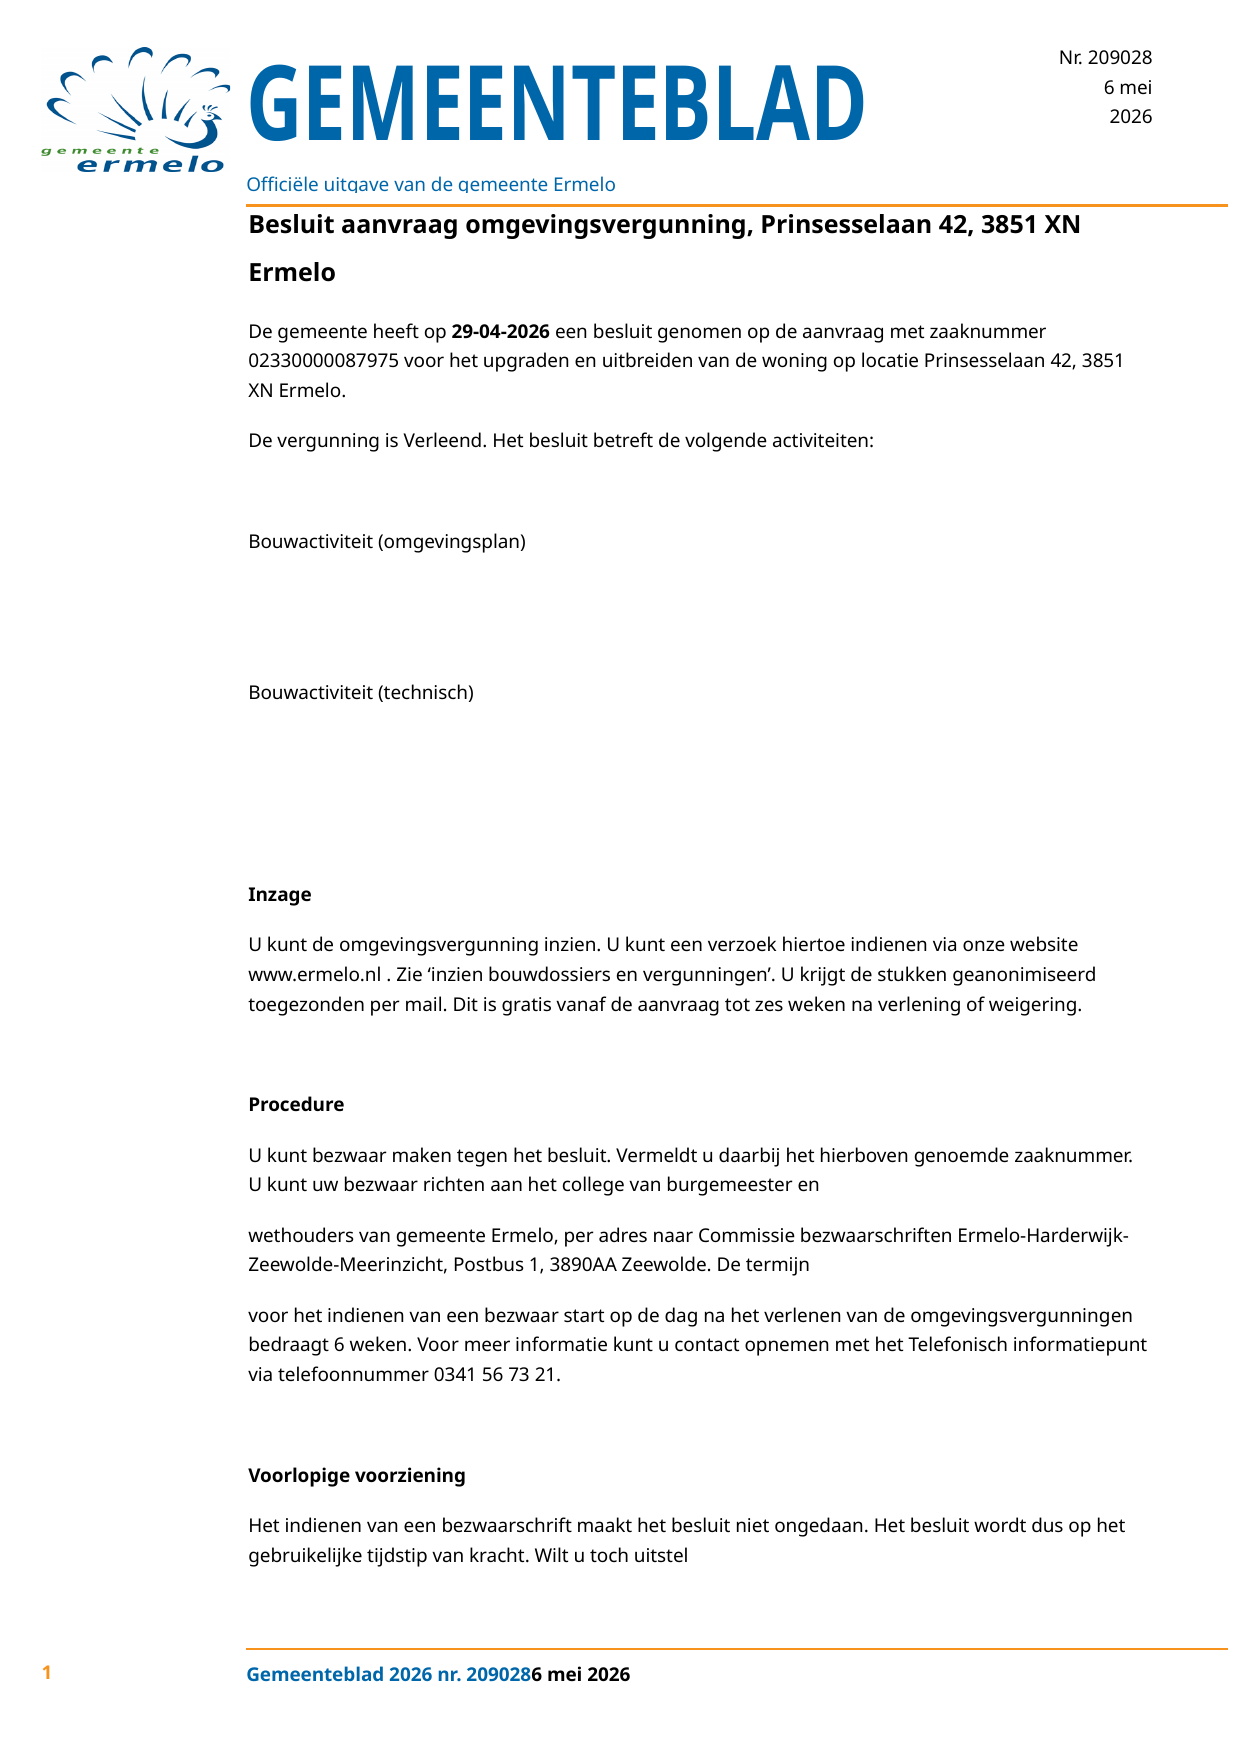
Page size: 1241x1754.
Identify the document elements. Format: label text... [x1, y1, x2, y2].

text Besluit aanvraag omgevingsvergunning, Prinsesselaan 42, 3851 XN Ermelo [248, 207, 1152, 288]
text Inzage [248, 881, 1152, 907]
text De gemeente heeft op 29-04-2026 een besluit genomen op de aanvraag met zaaknummer 02330000087975 voor het upgraden en uitbreiden van de woning op locatie Prinsesselaan 42, 3851 XN Ermelo. [248, 318, 1152, 403]
text Voorlopige voorziening [248, 1462, 1152, 1488]
text voor het indienen van een bezwaar start op de dag na het verlenen van de omgevingsvergunningen bedraagt 6 weken. Voor meer informatie kunt u contact opnemen met het Telefonisch informatiepunt via telefoonnummer 0341 56 73 21. [248, 1302, 1152, 1387]
text De vergunning is Verleend. Het besluit betreft de volgende activiteiten: [248, 427, 1152, 453]
text U kunt bezwaar maken tegen het besluit. Vermeldt u daarbij het hierboven genoemde zaaknummer. U kunt uw bezwaar richten aan het college van burgemeester en [248, 1142, 1152, 1197]
text Het indienen van een bezwaarschrift maakt het besluit niet ongedaan. Het besluit wordt dus op het gebruikelijke tijdstip van kracht. Wilt u toch uitstel [248, 1512, 1152, 1568]
text wethouders van gemeente Ermelo, per adres naar Commissie bezwaarschriften Ermelo-Harderwijk-Zeewolde-Meerinzicht, Postbus 1, 3890AA Zeewolde. De termijn [248, 1222, 1152, 1277]
text Procedure [248, 1092, 1152, 1117]
picture [41, 47, 231, 172]
text U kunt de omgevingsvergunning inzien. U kunt een verzoek hiertoe indienen via onze website www.ermelo.nl . Zie ‘inzien bouwdossiers en vergunningen’. U krijgt de stukken geanonimiseerd toegezonden per mail. Dit is gratis vanaf de aanvraag tot zes weken na verlening of weigering. [248, 932, 1152, 1017]
text Bouwactiviteit (omgevingsplan) [248, 528, 1152, 554]
text Bouwactiviteit (technisch) [248, 679, 1152, 705]
